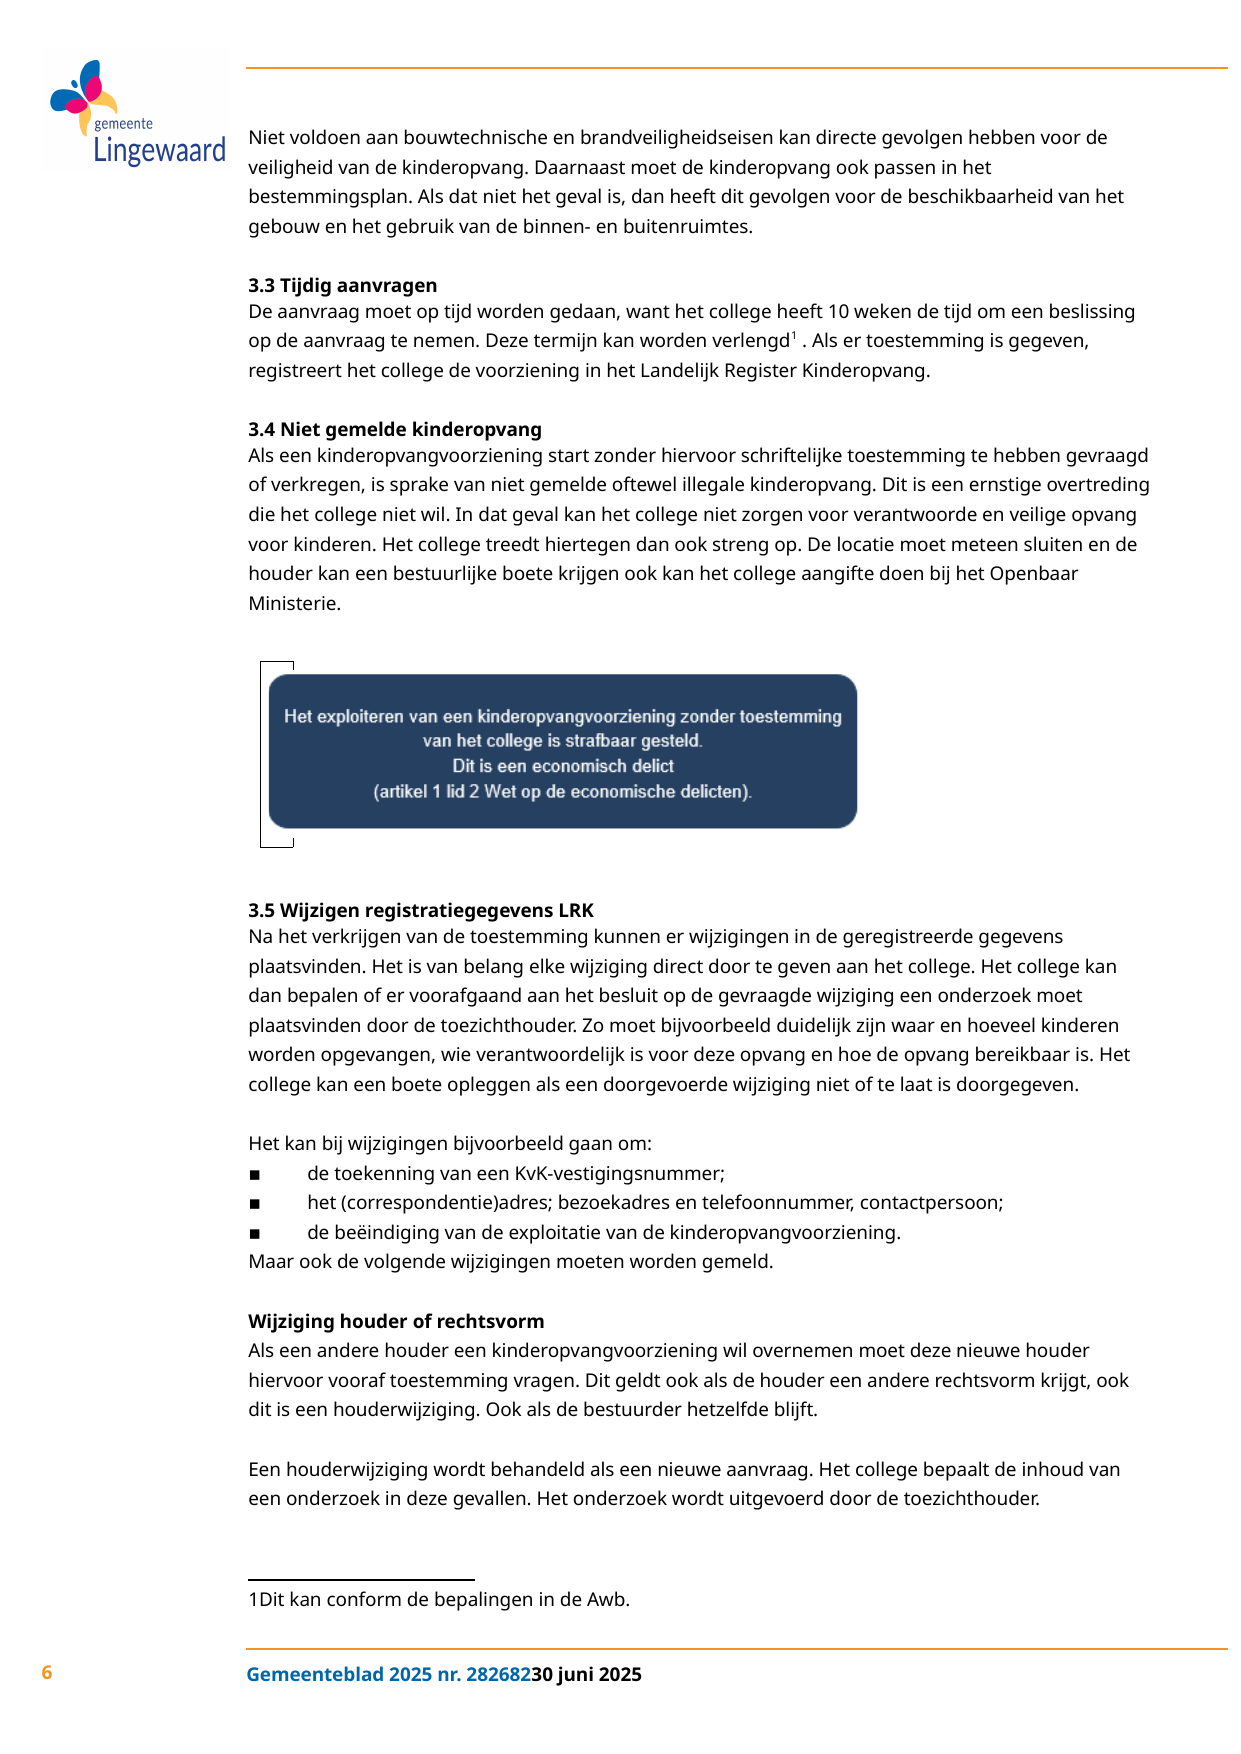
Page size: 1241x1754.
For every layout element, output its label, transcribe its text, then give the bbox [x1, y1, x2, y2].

text Niet voldoen aan bouwtechnische en brandveiligheidseisen kan directe gevolgen hebben voor de veiligheid van de kinderopvang. Daarnaast moet de kinderopvang ook passen in het bestemmingsplan. Als dat niet het geval is, dan heeft dit gevolgen voor de beschikbaarheid van het gebouw en het gebruik van de binnen- en buitenruimtes. [248, 124, 1152, 239]
list de toekenning van een KvK-vestigingsnummer; [248, 1160, 1152, 1186]
picture [268, 670, 860, 838]
text 3.4 Niet gemelde kinderopvang [248, 416, 1152, 442]
text Maar ook de volgende wijzigingen moeten worden gemeld. [248, 1249, 1152, 1274]
text Wijziging houder of rechtsvorm [248, 1308, 1152, 1334]
text 3.3 Tijdig aanvragen [248, 272, 1152, 298]
text Na het verkrijgen van de toestemming kunnen er wijzigingen in de geregistreerde gegevens plaatsvinden. Het is van belang elke wijziging direct door te geven aan het college. Het college kan dan bepalen of er voorafgaand aan het besluit op de gevraagde wijziging een onderzoek moet plaatsvinden door de toezichthouder. Zo moet bijvoorbeeld duidelijk zijn waar en hoeveel kinderen worden opgevangen, wie verantwoordelijk is voor deze opvang en hoe de opvang bereikbaar is. Het college kan een boete opleggen als een doorgevoerde wijziging niet of te laat is doorgegeven. [248, 923, 1152, 1097]
text Dit kan conform de bepalingen in de Awb. [248, 1586, 1152, 1612]
text Als een andere houder een kinderopvangvoorziening wil overnemen moet deze nieuwe houder hiervoor vooraf toestemming vragen. Dit geldt ook als de houder een andere rechtsvorm krijgt, ook dit is een houderwijziging. Ook als de bestuurder hetzelfde blijft. [248, 1337, 1152, 1422]
text Het kan bij wijzigingen bijvoorbeeld gaan om: [248, 1130, 1152, 1156]
list het (correspondentie)adres; bezoekadres en telefoonnummer, contactpersoon; [248, 1189, 1152, 1215]
picture [41, 47, 231, 172]
list de beëindiging van de exploitatie van de kinderopvangvoorziening. [248, 1219, 1152, 1245]
text Als een kinderopvangvoorziening start zonder hiervoor schriftelijke toestemming te hebben gevraagd of verkregen, is sprake van niet gemelde oftewel illegale kinderopvang. Dit is een ernstige overtreding die het college niet wil. In dat geval kan het college niet zorgen voor verantwoorde en veilige opvang voor kinderen. Het college treedt hiertegen dan ook streng op. De locatie moet meteen sluiten en de houder kan een bestuurlijke boete krijgen ook kan het college aangifte doen bij het Openbaar Ministerie. [248, 442, 1152, 616]
text De aanvraag moet op tijd worden gedaan, want het college heeft 10 weken de tijd om een beslissing op de aanvraag te nemen. Deze termijn kan worden verlengd . Als er toestemming is gegeven, registreert het college de voorziening in het Landelijk Register Kinderopvang. [248, 298, 1152, 383]
text 3.5 Wijzigen registratiegegevens LRK [248, 898, 1152, 923]
text Een houderwijziging wordt behandeld als een nieuwe aanvraag. Het college bepaalt de inhoud van een onderzoek in deze gevallen. Het onderzoek wordt uitgevoerd door de toezichthouder. [248, 1456, 1152, 1511]
